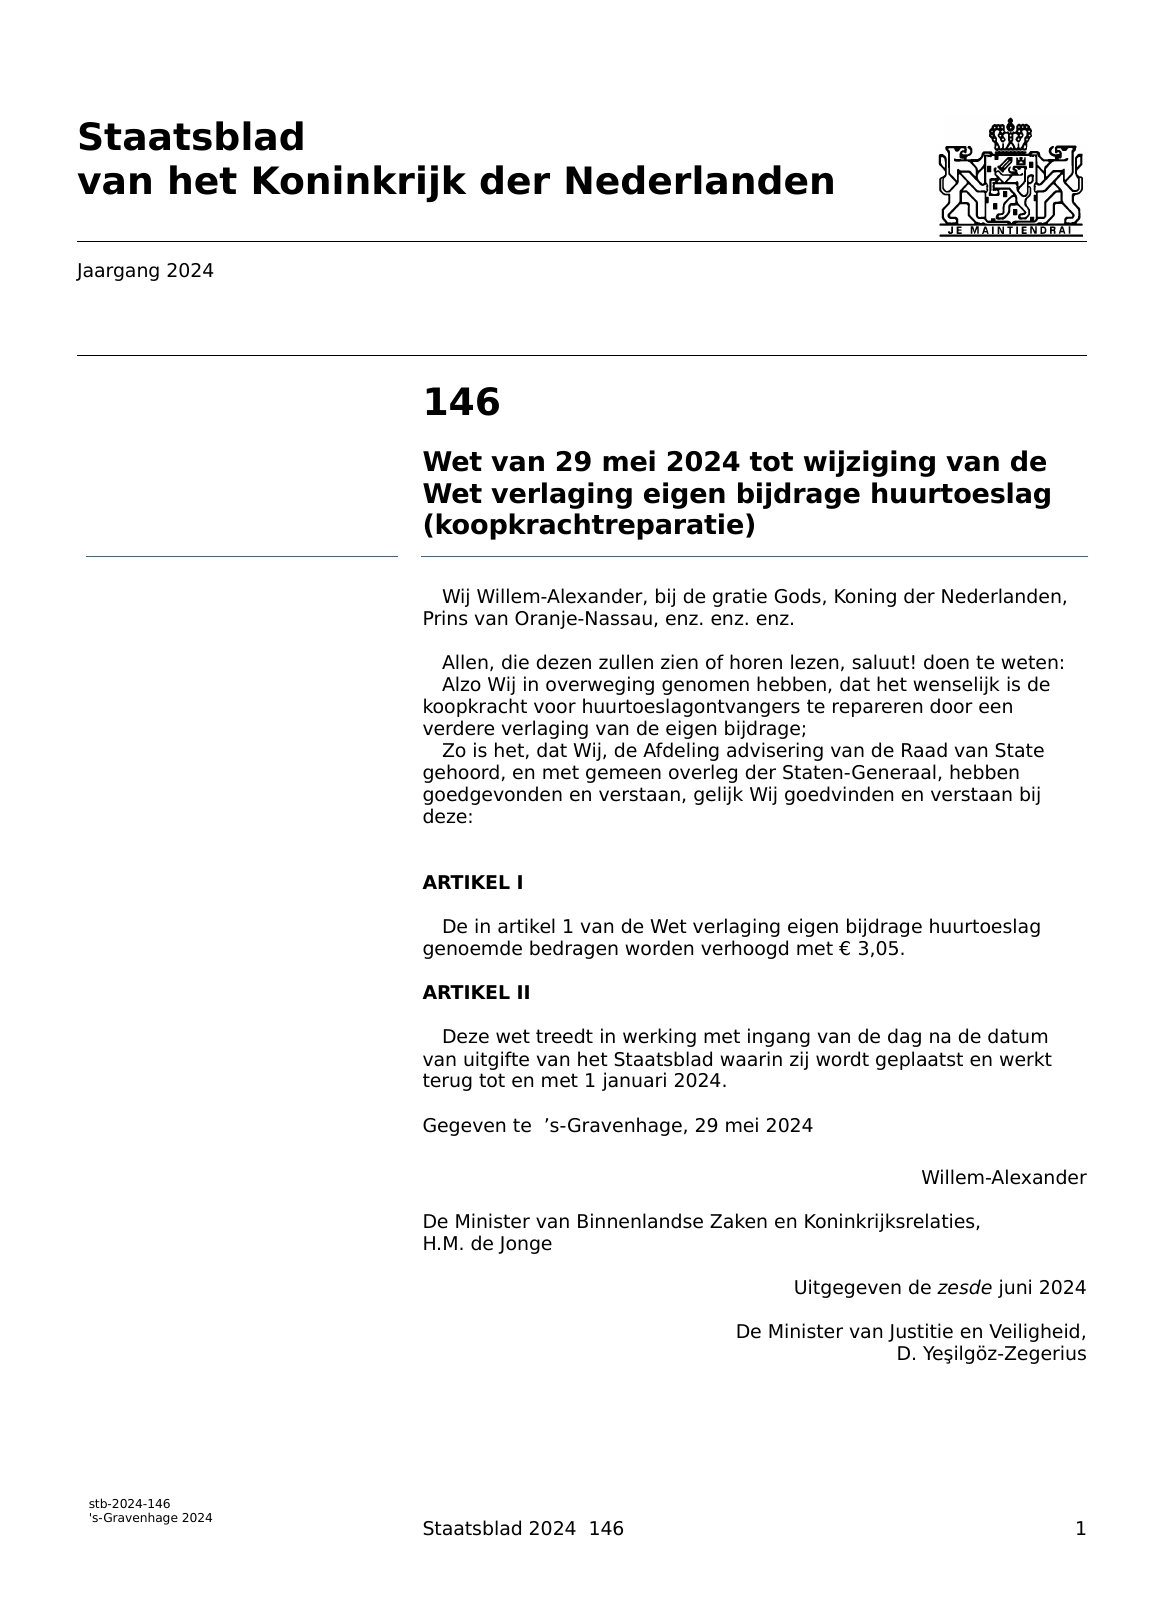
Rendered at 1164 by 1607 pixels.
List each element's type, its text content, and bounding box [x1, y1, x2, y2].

picture [936, 115, 1087, 240]
table_header Staatsblad van het Koninkrijk der Nederlanden [77, 100, 886, 241]
text Wij Willem-Alexander, bij de gratie Gods, Koning der Nederlanden, Prins van Oranje-Nassau, enz. enz. enz. [422, 586, 1087, 629]
text Gegeven te ’s-Gravenhage, 29 mei 2024 [422, 1114, 1087, 1137]
text stb-2024-146 [88, 1497, 323, 1511]
text Deze wet treedt in werking met ingang van de dag na de datum van uitgifte van het Staatsblad waarin zij wordt geplaatst en werkt terug tot en met 1 januari 2024. [422, 1026, 1087, 1092]
table_header [886, 100, 1087, 241]
subtitle 146 [422, 381, 1087, 424]
text Wet van 29 mei 2024 tot wijziging van de Wet verlaging eigen bijdrage huurtoeslag (koopkrachtreparatie) [422, 447, 1087, 541]
text De in artikel 1 van de Wet verlaging eigen bijdrage huurtoeslag genoemde bedragen worden verhoogd met € 3,05. [422, 916, 1087, 960]
text 's-Gravenhage 2024 [88, 1511, 323, 1525]
table_cell Jaargang 2024 [77, 242, 1087, 355]
text Uitgegeven de zesde juni 2024 [422, 1277, 1087, 1299]
text Zo is het, dat Wij, de Afdeling advisering van de Raad van State gehoord, en met gemeen overleg der Staten-Generaal, hebben goedgevonden en verstaan, gelijk Wij goedvinden en verstaan bij deze: [422, 740, 1087, 828]
text Willem-Alexander [422, 1167, 1087, 1188]
text Allen, die dezen zullen zien of horen lezen, saluut! doen te weten: [422, 652, 1087, 674]
subtitle ARTIKEL II [422, 982, 1087, 1004]
text De Minister van Justitie en Veiligheid, D. Yeşilgöz-Zegerius [422, 1321, 1087, 1365]
text De Minister van Binnenlandse Zaken en Koninkrijksrelaties, H.M. de Jonge [422, 1211, 1087, 1255]
text Alzo Wij in overweging genomen hebben, dat het wenselijk is de koopkracht voor huurtoeslagontvangers te repareren door een verdere verlaging van de eigen bijdrage; [422, 674, 1087, 740]
subtitle ARTIKEL I [422, 872, 1087, 894]
